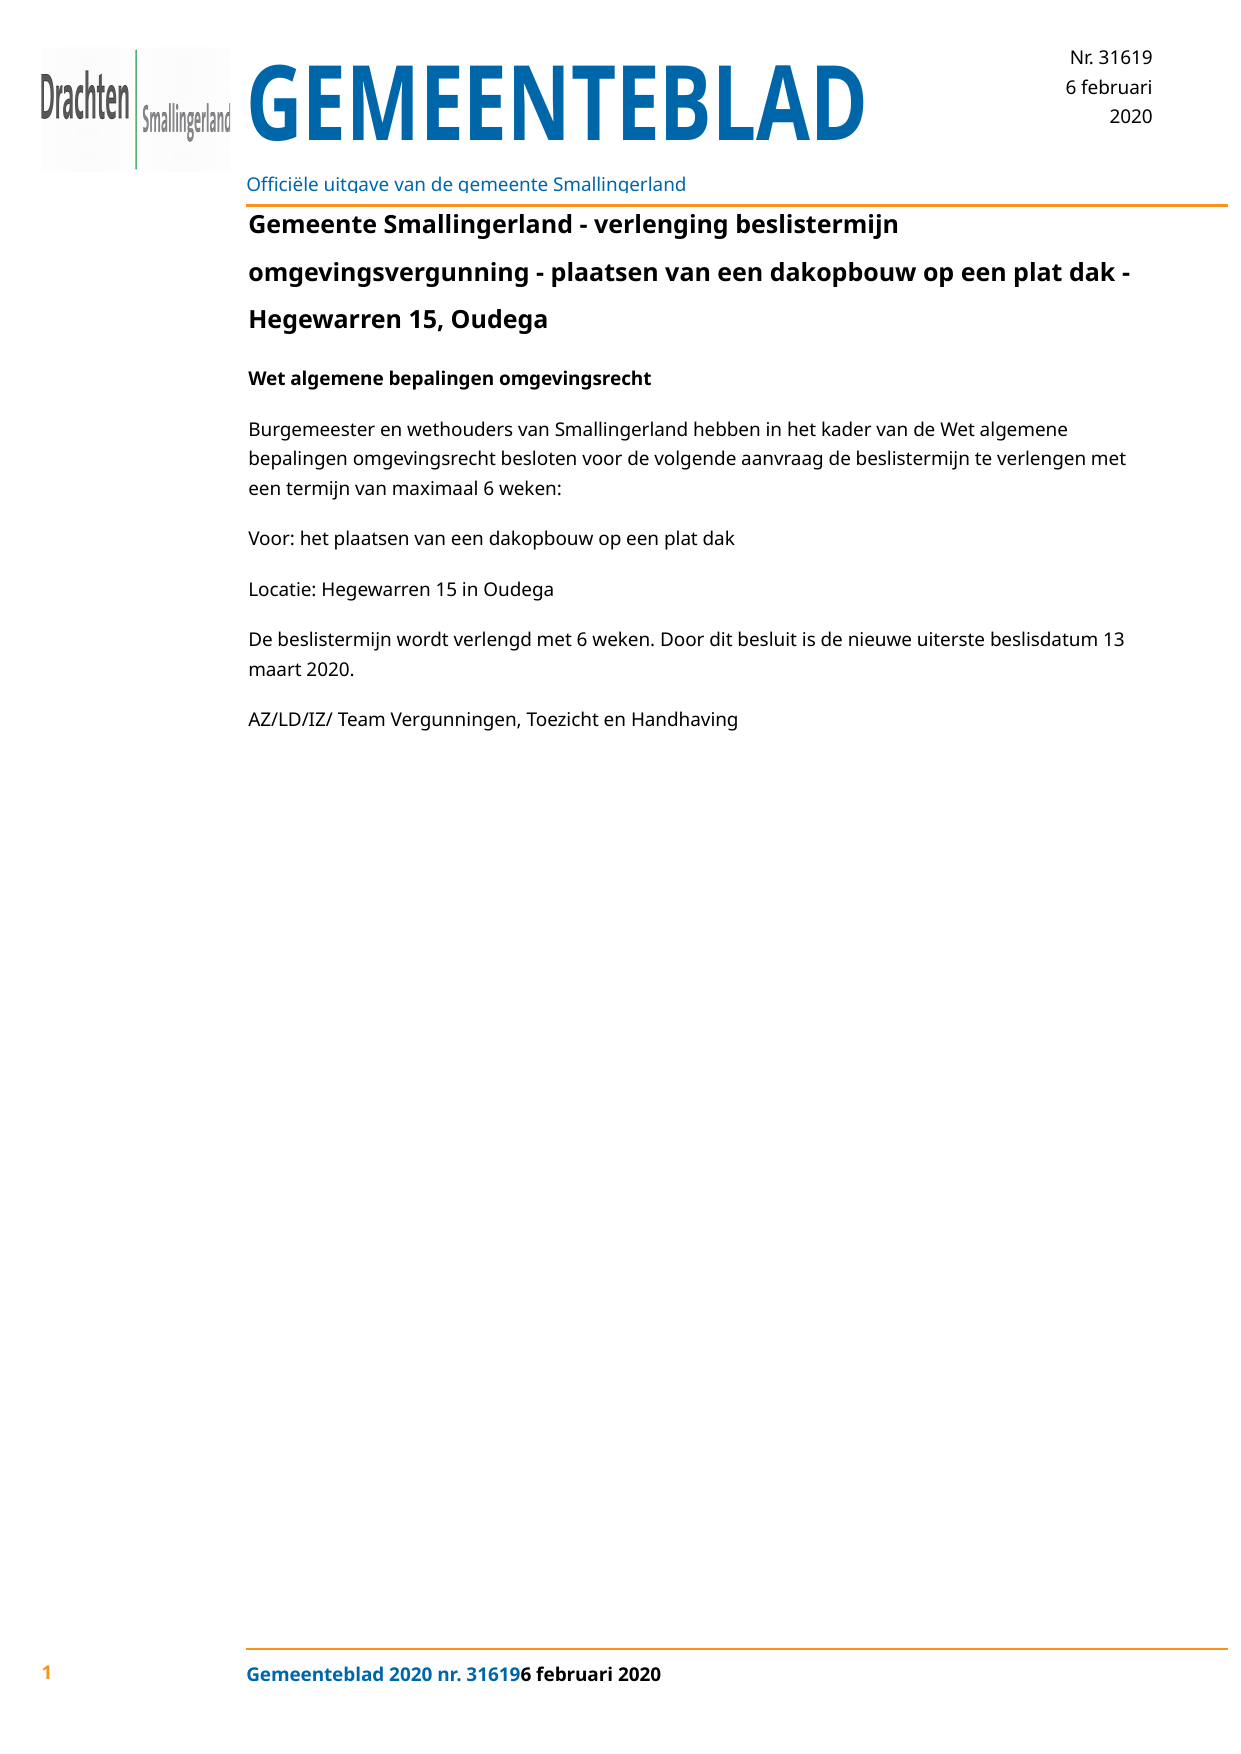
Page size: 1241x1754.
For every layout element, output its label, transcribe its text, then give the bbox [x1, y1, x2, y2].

text Locatie: Hegewarren 15 in Oudega [248, 576, 1152, 602]
text AZ/LD/IZ/ Team Vergunningen, Toezicht en Handhaving [248, 706, 1152, 732]
text Voor: het plaatsen van een dakopbouw op een plat dak [248, 526, 1152, 551]
text Wet algemene bepalingen omgevingsrecht [248, 366, 1152, 391]
text De beslistermijn wordt verlengd met 6 weken. Door dit besluit is de nieuwe uiterste beslisdatum 13 maart 2020. [248, 626, 1152, 682]
picture [41, 47, 231, 172]
text Burgemeester en wethouders van Smallingerland hebben in het kader van de Wet algemene bepalingen omgevingsrecht besloten voor de volgende aanvraag de beslistermijn te verlengen met een termijn van maximaal 6 weken: [248, 416, 1152, 501]
text Gemeente Smallingerland - verlenging beslistermijn omgevingsvergunning - plaatsen van een dakopbouw op een plat dak - Hegewarren 15, Oudega [248, 207, 1152, 336]
